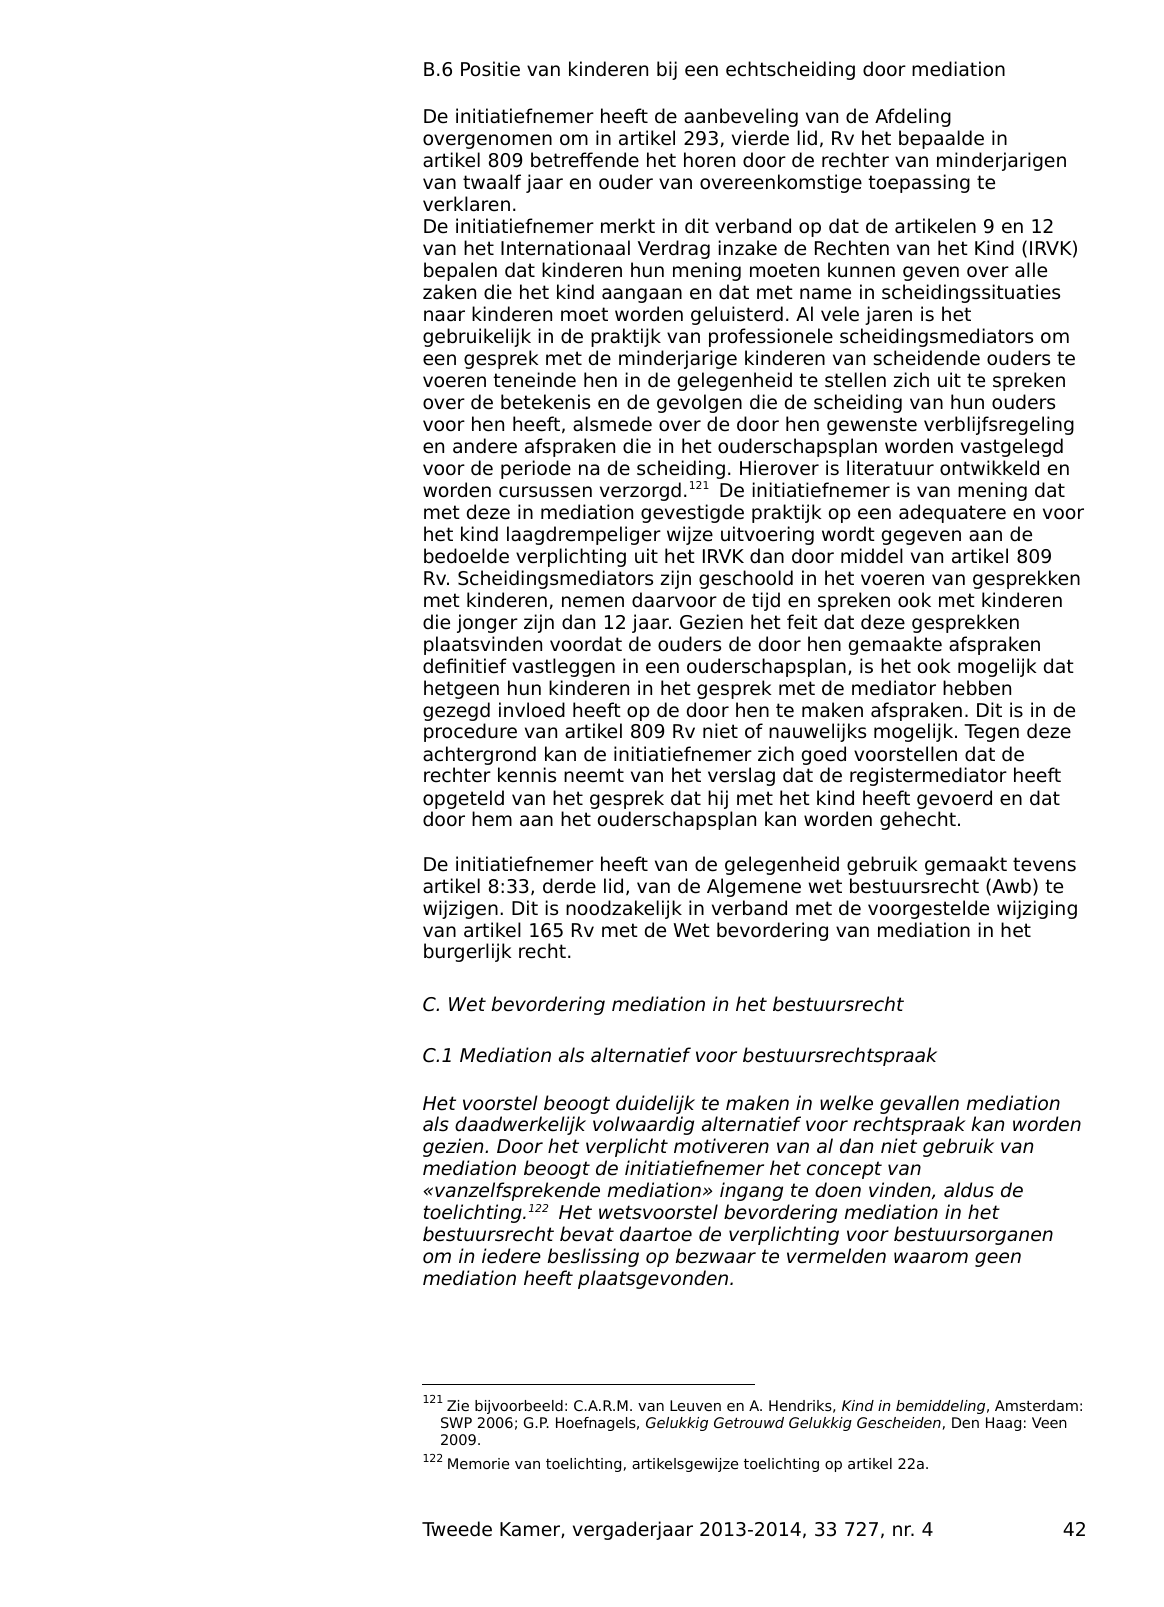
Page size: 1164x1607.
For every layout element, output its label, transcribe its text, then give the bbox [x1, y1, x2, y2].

subtitle C.1 Mediation als alternatief voor bestuursrechtspraak [422, 1045, 1087, 1067]
text Het voorstel beoogt duidelijk te maken in welke gevallen mediation als daadwerkelijk volwaardig alternatief voor rechtspraak kan worden gezien. Door het verplicht motiveren van al dan niet gebruik van mediation beoogt de initiatiefnemer het concept van «vanzelfsprekende mediation» ingang te doen vinden, aldus de toelichting. Het wetsvoorstel bevordering mediation in het bestuursrecht bevat daartoe de verplichting voor bestuursorganen om in iedere beslissing op bezwaar te vermelden waarom geen mediation heeft plaatsgevonden. [422, 1092, 1087, 1290]
text De initiatiefnemer heeft van de gelegenheid gebruik gemaakt tevens artikel 8:33, derde lid, van de Algemene wet bestuursrecht (Awb) te wijzigen. Dit is noodzakelijk in verband met de voorgestelde wijziging van artikel 165 Rv met de Wet bevordering van mediation in het burgerlijk recht. [422, 853, 1087, 963]
text Zie bijvoorbeeld: C.A.R.M. van Leuven en A. Hendriks, Kind in bemiddeling, Amsterdam: SWP 2006; G.P. Hoefnagels, Gelukkig Getrouwd Gelukkig Gescheiden, Den Haag: Veen 2009. [422, 1393, 1087, 1449]
text Memorie van toelichting, artikelsgewijze toelichting op artikel 22a. [422, 1452, 1087, 1474]
text De initiatiefnemer merkt in dit verband op dat de artikelen 9 en 12 van het Internationaal Verdrag inzake de Rechten van het Kind (IRVK) bepalen dat kinderen hun mening moeten kunnen geven over alle zaken die het kind aangaan en dat met name in scheidingssituaties naar kinderen moet worden geluisterd. Al vele jaren is het gebruikelijk in de praktijk van professionele scheidingsmediators om een gesprek met de minderjarige kinderen van scheidende ouders te voeren teneinde hen in de gelegenheid te stellen zich uit te spreken over de betekenis en de gevolgen die de scheiding van hun ouders voor hen heeft, alsmede over de door hen gewenste verblijfsregeling en andere afspraken die in het ouderschapsplan worden vastgelegd voor de periode na de scheiding. Hierover is literatuur ontwikkeld en worden cursussen verzorgd. De initiatiefnemer is van mening dat met deze in mediation gevestigde praktijk op een adequatere en voor het kind laagdrempeliger wijze uitvoering wordt gegeven aan de bedoelde verplichting uit het IRVK dan door middel van artikel 809 Rv. Scheidingsmediators zijn geschoold in het voeren van gesprekken met kinderen, nemen daarvoor de tijd en spreken ook met kinderen die jonger zijn dan 12 jaar. Gezien het feit dat deze gesprekken plaatsvinden voordat de ouders de door hen gemaakte afspraken definitief vastleggen in een ouderschapsplan, is het ook mogelijk dat hetgeen hun kinderen in het gesprek met de mediator hebben gezegd invloed heeft op de door hen te maken afspraken. Dit is in de procedure van artikel 809 Rv niet of nauwelijks mogelijk. Tegen deze achtergrond kan de initiatiefnemer zich goed voorstellen dat de rechter kennis neemt van het verslag dat de registermediator heeft opgeteld van het gesprek dat hij met het kind heeft gevoerd en dat door hem aan het ouderschapsplan kan worden gehecht. [422, 216, 1087, 831]
subtitle C. Wet bevordering mediation in het bestuursrecht [422, 993, 1087, 1015]
text De initiatiefnemer heeft de aanbeveling van de Afdeling overgenomen om in artikel 293, vierde lid, Rv het bepaalde in artikel 809 betreffende het horen door de rechter van minderjarigen van twaalf jaar en ouder van overeenkomstige toepassing te verklaren. [422, 106, 1087, 216]
subtitle B.6 Positie van kinderen bij een echtscheiding door mediation [422, 59, 1087, 81]
